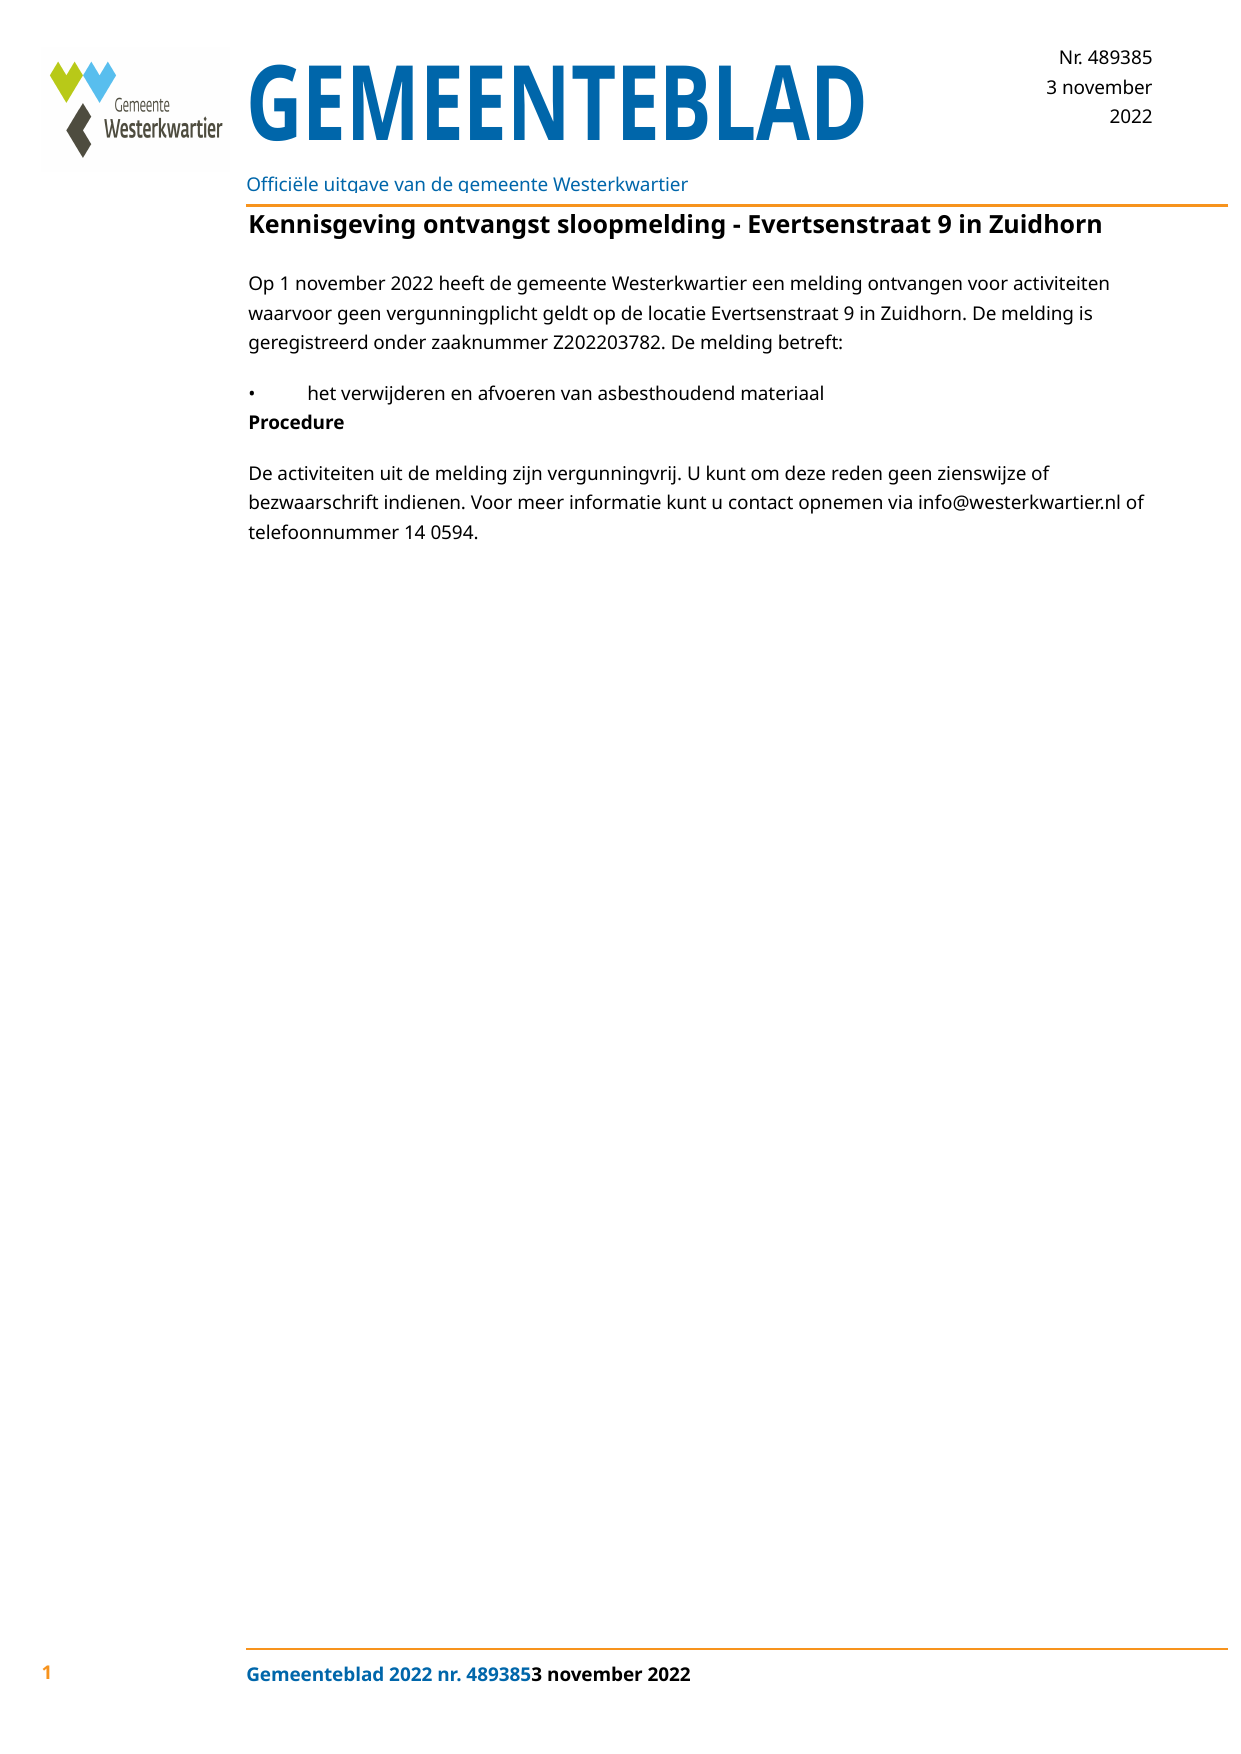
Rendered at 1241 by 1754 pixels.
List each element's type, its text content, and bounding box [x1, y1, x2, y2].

text De activiteiten uit de melding zijn vergunningvrij. U kunt om deze reden geen zienswijze of bezwaarschrift indienen. Voor meer informatie kunt u contact opnemen via info@westerkwartier.nl of telefoonnummer 14 0594. [248, 460, 1152, 545]
picture [41, 47, 231, 172]
text Kennisgeving ontvangst sloopmelding - Evertsenstraat 9 in Zuidhorn [248, 207, 1152, 241]
list het verwijderen en afvoeren van asbesthoudend materiaal [248, 380, 1152, 406]
text Op 1 november 2022 heeft de gemeente Westerkwartier een melding ontvangen voor activiteiten waarvoor geen vergunningplicht geldt op de locatie Evertsenstraat 9 in Zuidhorn. De melding is geregistreerd onder zaaknummer Z202203782. De melding betreft: [248, 270, 1152, 355]
text Procedure [248, 409, 1152, 435]
